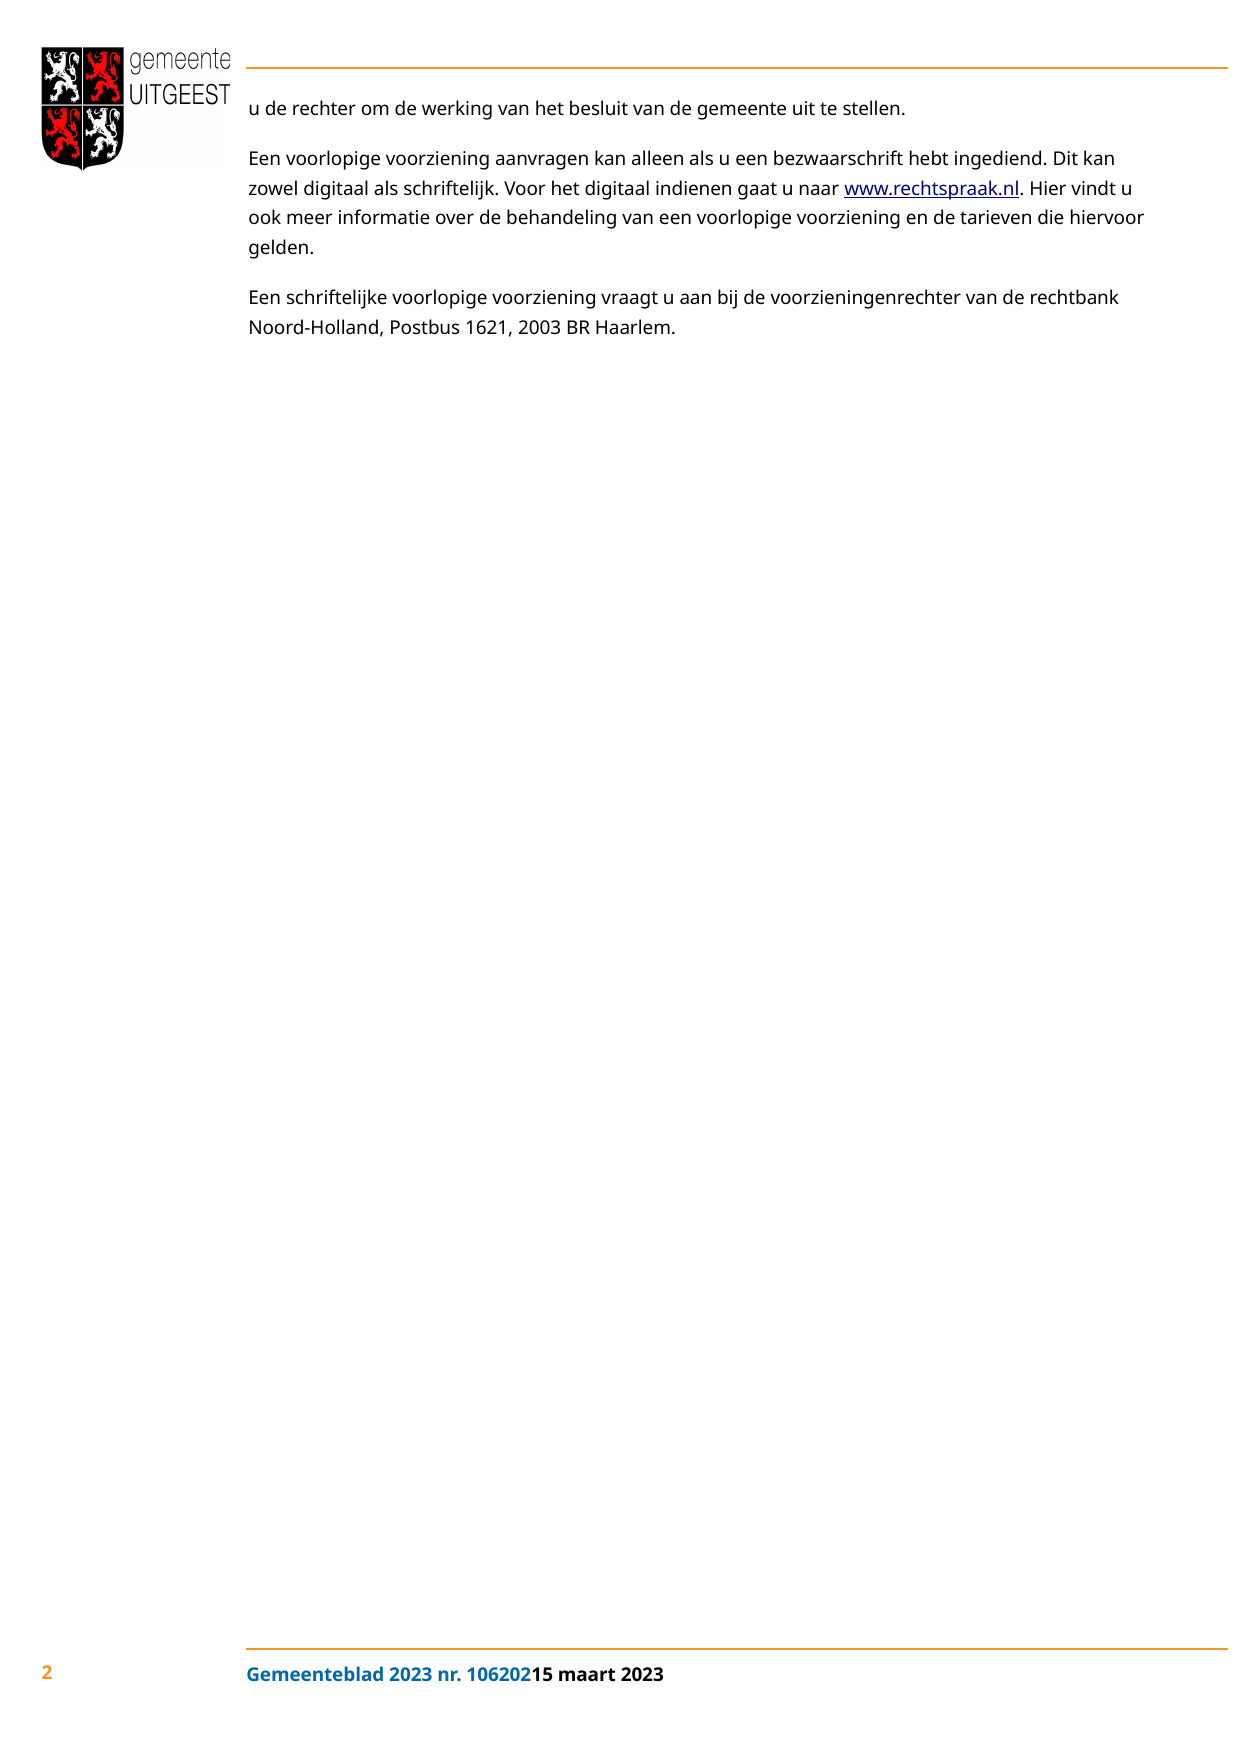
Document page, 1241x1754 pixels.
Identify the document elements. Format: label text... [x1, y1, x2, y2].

text Een voorlopige voorziening aanvragen kan alleen als u een bezwaarschrift hebt ingediend. Dit kan zowel digitaal als schriftelijk. Voor het digitaal indienen gaat u naar www.rechtspraak.nl. Hier vindt u ook meer informatie over de behandeling van een voorlopige voorziening en de tarieven die hiervoor gelden. [248, 145, 1152, 260]
text u de rechter om de werking van het besluit van de gemeente uit te stellen. [248, 95, 1152, 121]
picture [41, 47, 231, 172]
text Een schriftelijke voorlopige voorziening vraagt u aan bij de voorzieningenrechter van de rechtbank Noord-Holland, Postbus 1621, 2003 BR Haarlem. [248, 284, 1152, 340]
